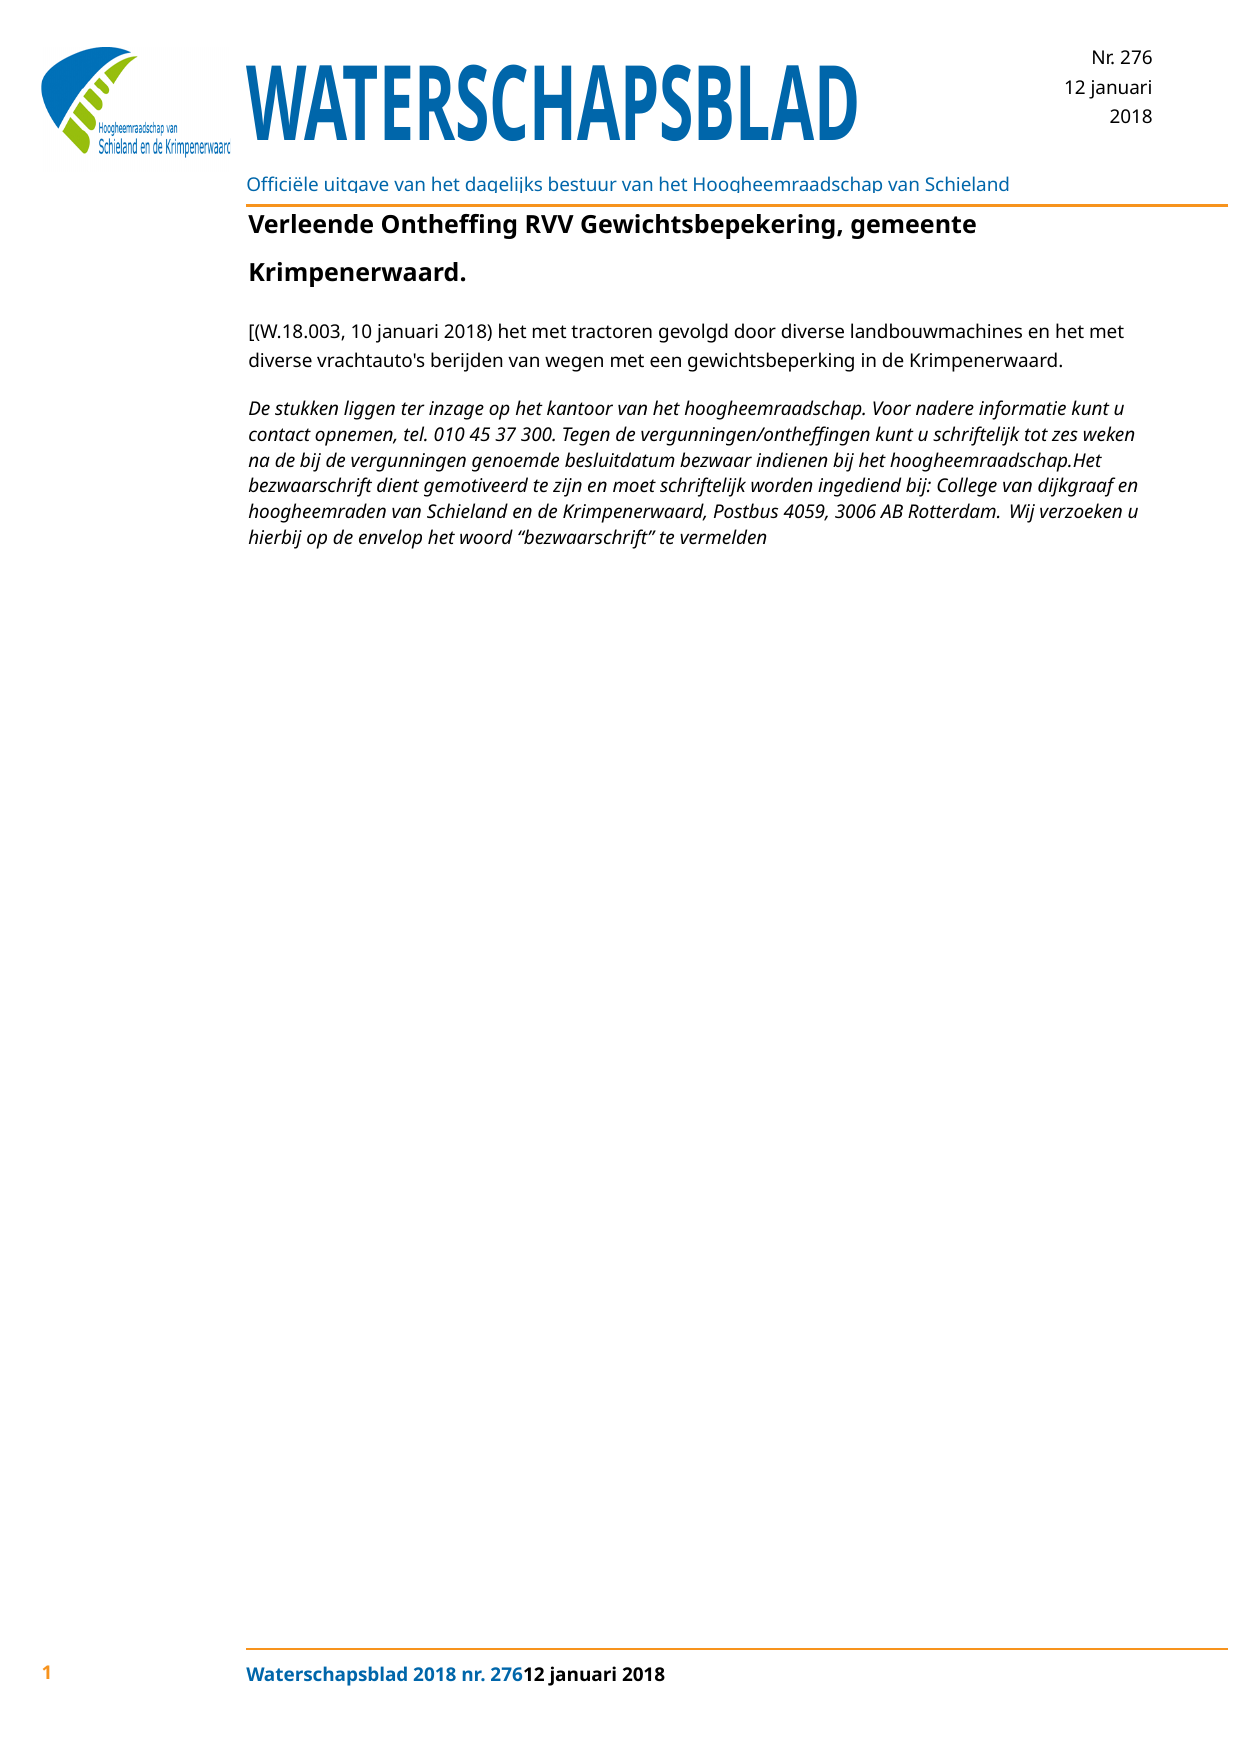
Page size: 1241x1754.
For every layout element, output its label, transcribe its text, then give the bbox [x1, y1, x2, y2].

text [(W.18.003, 10 januari 2018) het met tractoren gevolgd door diverse landbouwmachines en het met diverse vrachtauto's berijden van wegen met een gewichtsbeperking in de Krimpenerwaard. [248, 318, 1152, 373]
text Verleende Ontheffing RVV Gewichtsbepekering, gemeente Krimpenerwaard. [248, 207, 1152, 288]
picture [41, 47, 231, 172]
text De stukken liggen ter inzage op het kantoor van het hoogheemraadschap. Voor nadere informatie kunt u contact opnemen, tel. 010 45 37 300. Tegen de vergunningen/ontheffingen kunt u schriftelijk tot zes weken na de bij de vergunningen genoemde besluitdatum bezwaar indienen bij het hoogheemraadschap.Het bezwaarschrift dient gemotiveerd te zijn en moet schriftelijk worden ingediend bij: College van dijkgraaf en hoogheemraden van Schieland en de Krimpenerwaard, Postbus 4059, 3006 AB Rotterdam. Wij verzoeken u hierbij op de envelop het woord “bezwaarschrift” te vermelden [248, 395, 1152, 550]
